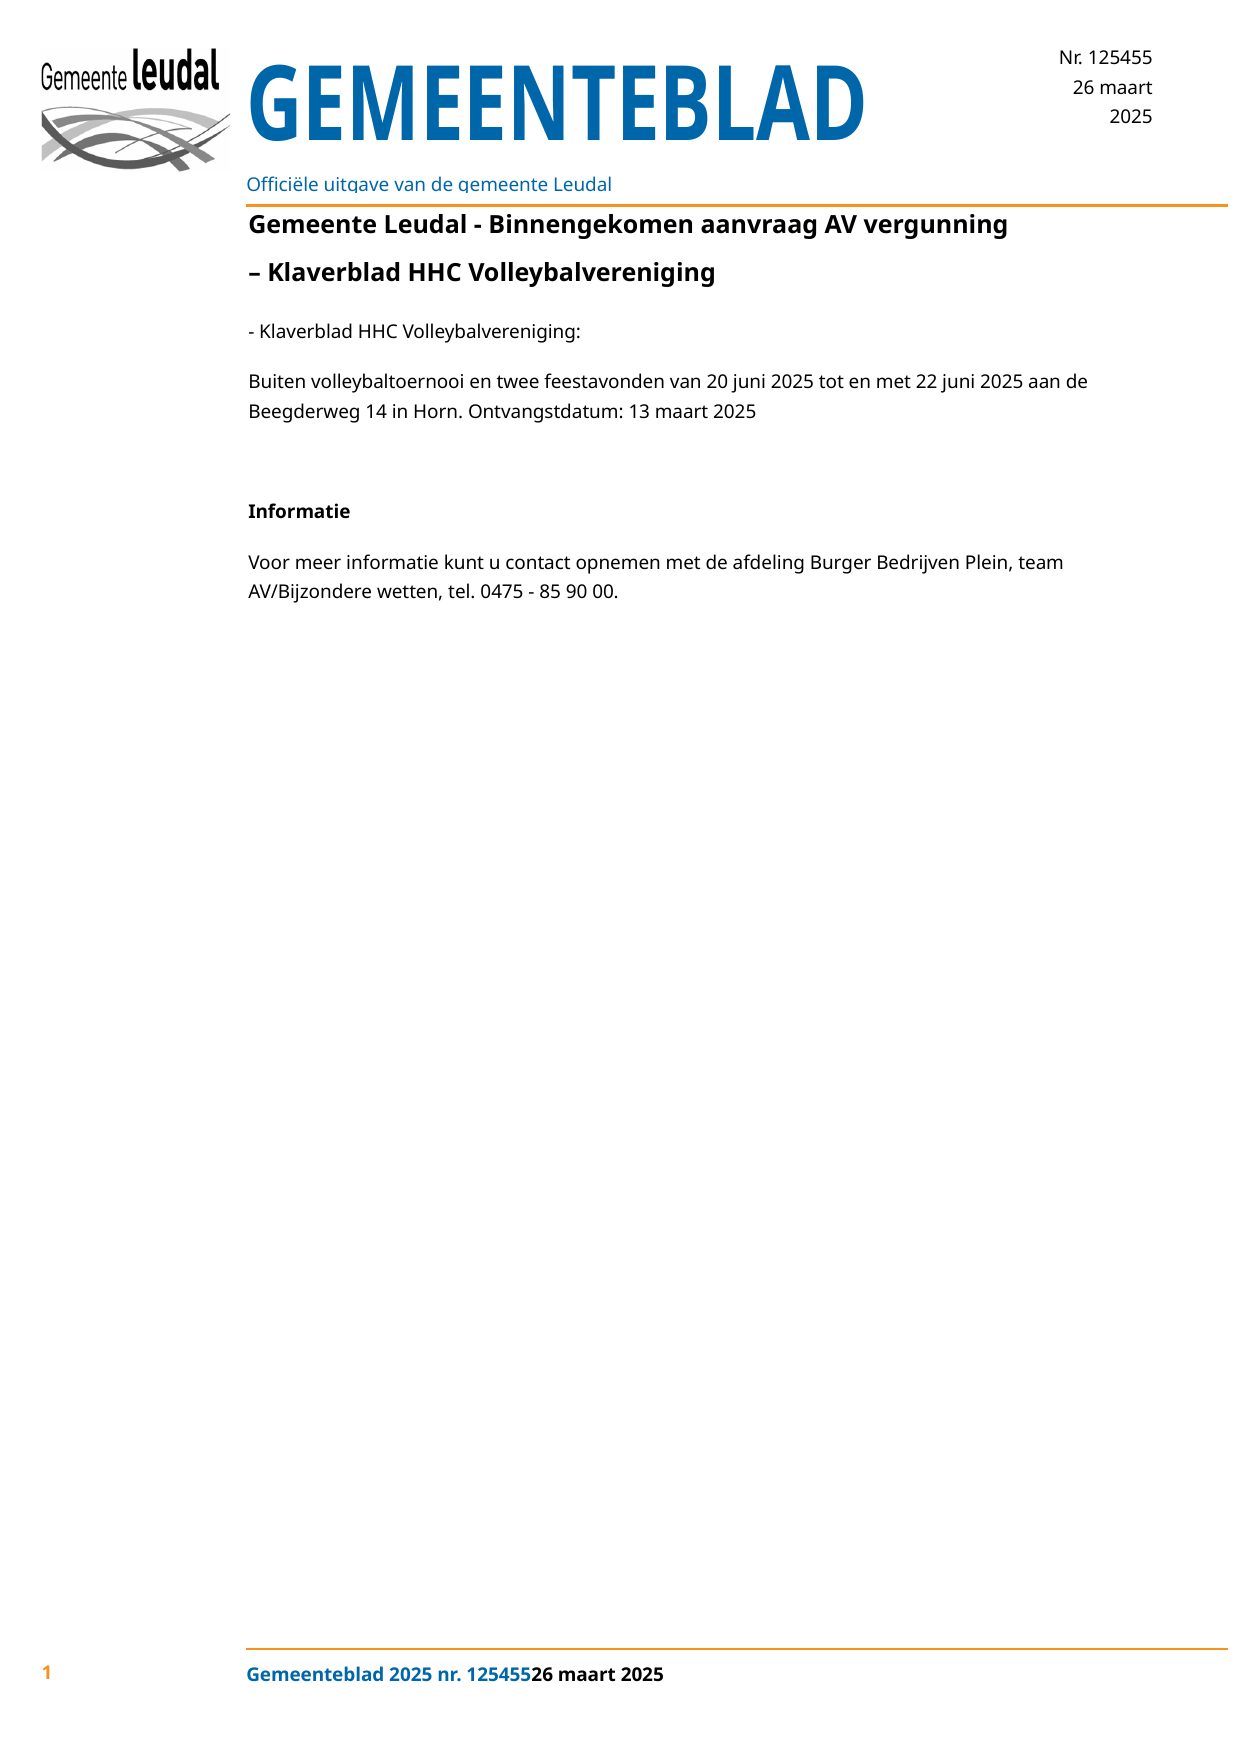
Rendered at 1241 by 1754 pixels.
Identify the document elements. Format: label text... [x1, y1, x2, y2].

text Gemeente Leudal - Binnengekomen aanvraag AV vergunning – Klaverblad HHC Volleybalvereniging [248, 207, 1152, 288]
text Buiten volleybaltoernooi en twee feestavonden van 20 juni 2025 tot en met 22 juni 2025 aan de Beegderweg 14 in Horn. Ontvangstdatum: 13 maart 2025 [248, 368, 1152, 424]
picture [41, 47, 231, 172]
text Informatie [248, 499, 1152, 524]
text - Klaverblad HHC Volleybalvereniging: [248, 318, 1152, 344]
text Voor meer informatie kunt u contact opnemen met de afdeling Burger Bedrijven Plein, team AV/Bijzondere wetten, tel. 0475 - 85 90 00. [248, 549, 1152, 604]
